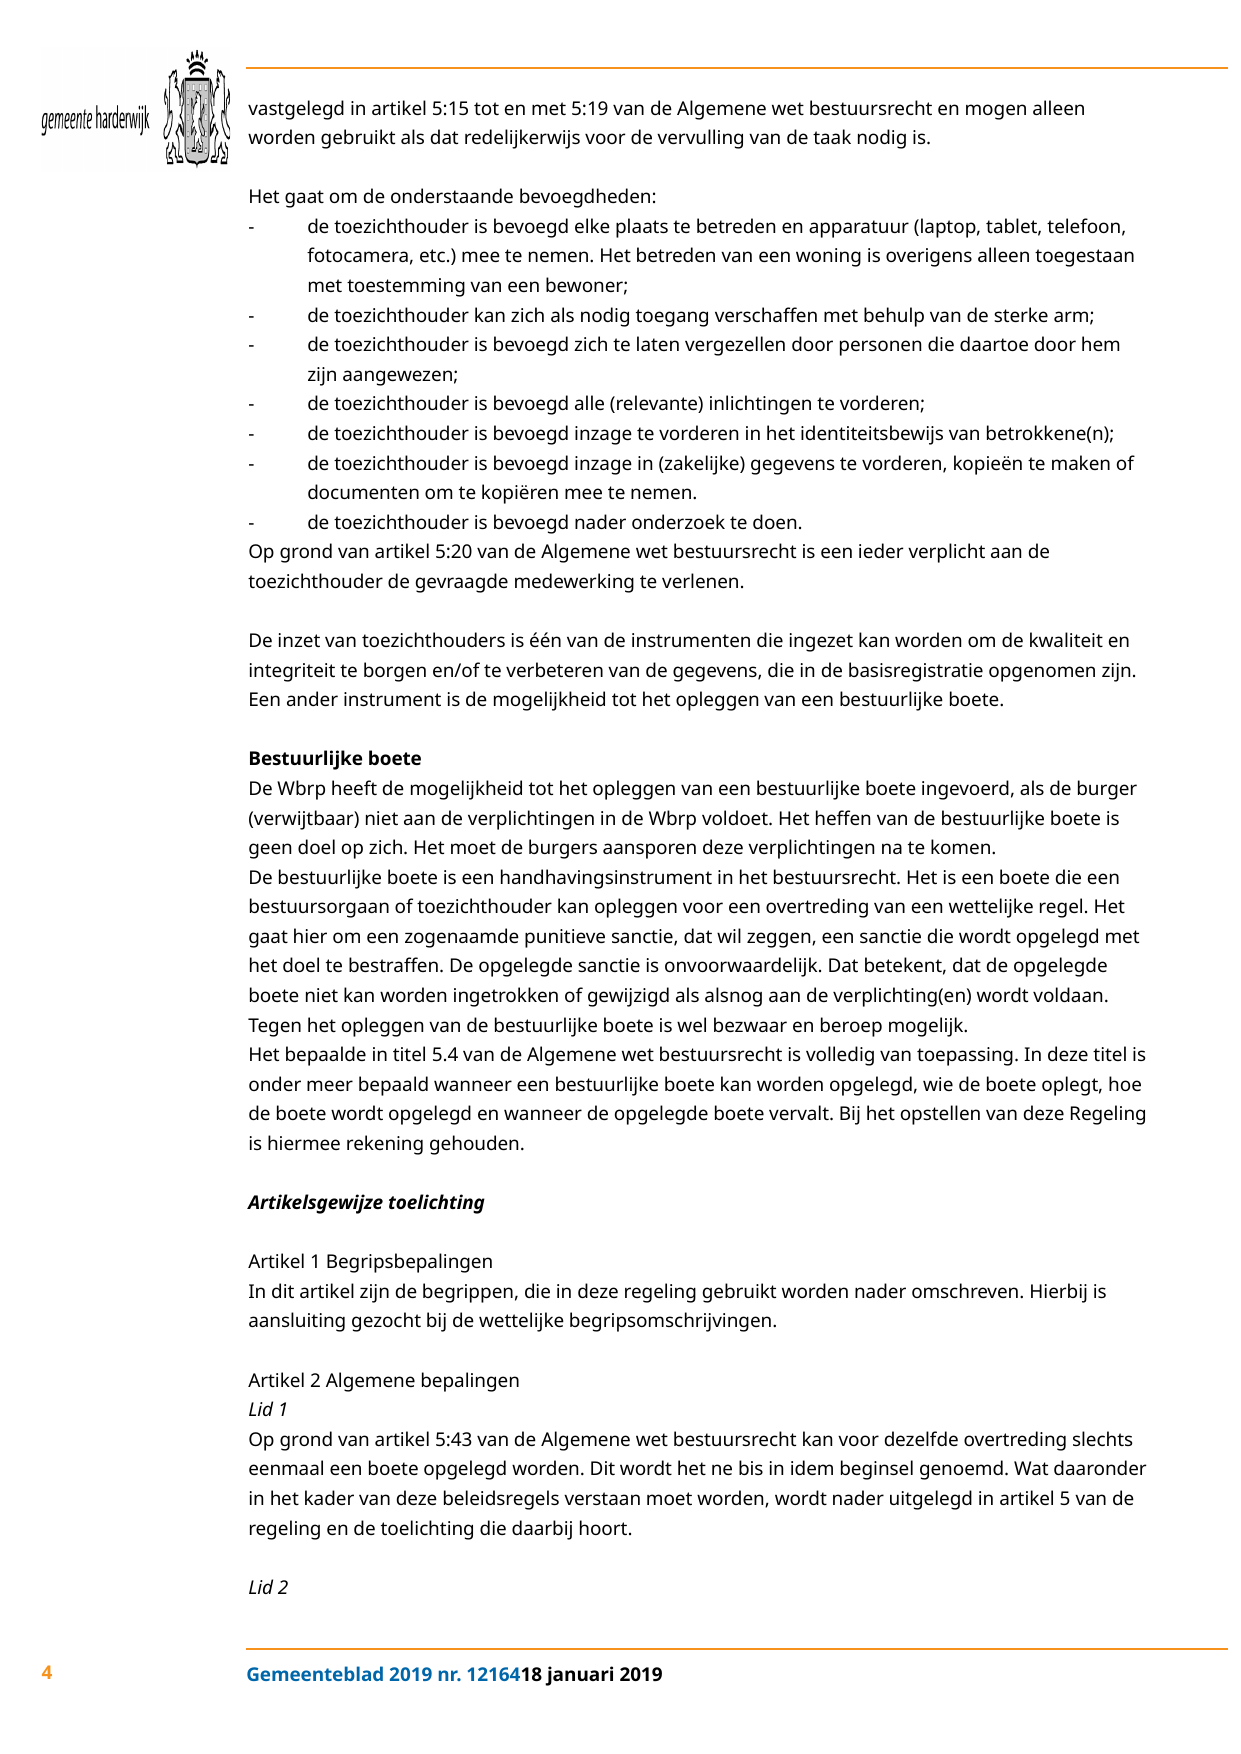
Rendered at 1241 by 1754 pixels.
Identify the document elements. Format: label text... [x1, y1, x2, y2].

list de toezichthouder is bevoegd zich te laten vergezellen door personen die daartoe door hem zijn aangewezen; [248, 331, 1152, 387]
text Het gaat om de onderstaande bevoegdheden: [248, 183, 1152, 209]
list de toezichthouder is bevoegd inzage te vorderen in het identiteitsbewijs van betrokkene(n); [248, 420, 1152, 446]
list de toezichthouder is bevoegd nader onderzoek te doen. [248, 509, 1152, 535]
list de toezichthouder is bevoegd elke plaats te betreden en apparatuur (laptop, tablet, telefoon, fotocamera, etc.) mee te nemen. Het betreden van een woning is overigens alleen toegestaan met toestemming van een bewoner; [248, 213, 1152, 298]
text vastgelegd in artikel 5:15 tot en met 5:19 van de Algemene wet bestuursrecht en mogen alleen worden gebruikt als dat redelijkerwijs voor de vervulling van de taak nodig is. [248, 95, 1152, 150]
text Het bepaalde in titel 5.4 van de Algemene wet bestuursrecht is volledig van toepassing. In deze titel is onder meer bepaald wanneer een bestuurlijke boete kan worden opgelegd, wie de boete oplegt, hoe de boete wordt opgelegd en wanneer de opgelegde boete vervalt. Bij het opstellen van deze Regeling is hiermee rekening gehouden. [248, 1041, 1152, 1156]
text In dit artikel zijn de begrippen, die in deze regeling gebruikt worden nader omschreven. Hierbij is aansluiting gezocht bij de wettelijke begripsomschrijvingen. [248, 1278, 1152, 1333]
list de toezichthouder is bevoegd inzage in (zakelijke) gegevens te vorderen, kopieën te maken of documenten om te kopiëren mee te nemen. [248, 450, 1152, 505]
text Op grond van artikel 5:20 van de Algemene wet bestuursrecht is een ieder verplicht aan de toezichthouder de gevraagde medewerking te verlenen. [248, 538, 1152, 594]
text Bestuurlijke boete [248, 746, 1152, 771]
text Lid 2 [248, 1574, 1152, 1600]
text Artikel 2 Algemene bepalingen [248, 1367, 1152, 1393]
list de toezichthouder is bevoegd alle (relevante) inlichtingen te vorderen; [248, 391, 1152, 416]
picture [41, 47, 231, 172]
text Artikelsgewijze toelichting [248, 1189, 1152, 1215]
text Artikel 1 Begripsbepalingen [248, 1248, 1152, 1274]
text De inzet van toezichthouders is één van de instrumenten die ingezet kan worden om de kwaliteit en integriteit te borgen en/of te verbeteren van de gegevens, die in de basisregistratie opgenomen zijn. Een ander instrument is de mogelijkheid tot het opleggen van een bestuurlijke boete. [248, 627, 1152, 712]
text De bestuurlijke boete is een handhavingsinstrument in het bestuursrecht. Het is een boete die een bestuursorgaan of toezichthouder kan opleggen voor een overtreding van een wettelijke regel. Het gaat hier om een zogenaamde punitieve sanctie, dat wil zeggen, een sanctie die wordt opgelegd met het doel te bestraffen. De opgelegde sanctie is onvoorwaardelijk. Dat betekent, dat de opgelegde boete niet kan worden ingetrokken of gewijzigd als alsnog aan de verplichting(en) wordt voldaan. Tegen het opleggen van de bestuurlijke boete is wel bezwaar en beroep mogelijk. [248, 864, 1152, 1038]
list de toezichthouder kan zich als nodig toegang verschaffen met behulp van de sterke arm; [248, 302, 1152, 328]
text Lid 1 [248, 1396, 1152, 1422]
text Op grond van artikel 5:43 van de Algemene wet bestuursrecht kan voor dezelfde overtreding slechts eenmaal een boete opgelegd worden. Dit wordt het ne bis in idem beginsel genoemd. Wat daaronder in het kader van deze beleidsregels verstaan moet worden, wordt nader uitgelegd in artikel 5 van de regeling en de toelichting die daarbij hoort. [248, 1426, 1152, 1541]
text De Wbrp heeft de mogelijkheid tot het opleggen van een bestuurlijke boete ingevoerd, als de burger (verwijtbaar) niet aan de verplichtingen in de Wbrp voldoet. Het heffen van de bestuurlijke boete is geen doel op zich. Het moet de burgers aansporen deze verplichtingen na te komen. [248, 775, 1152, 860]
